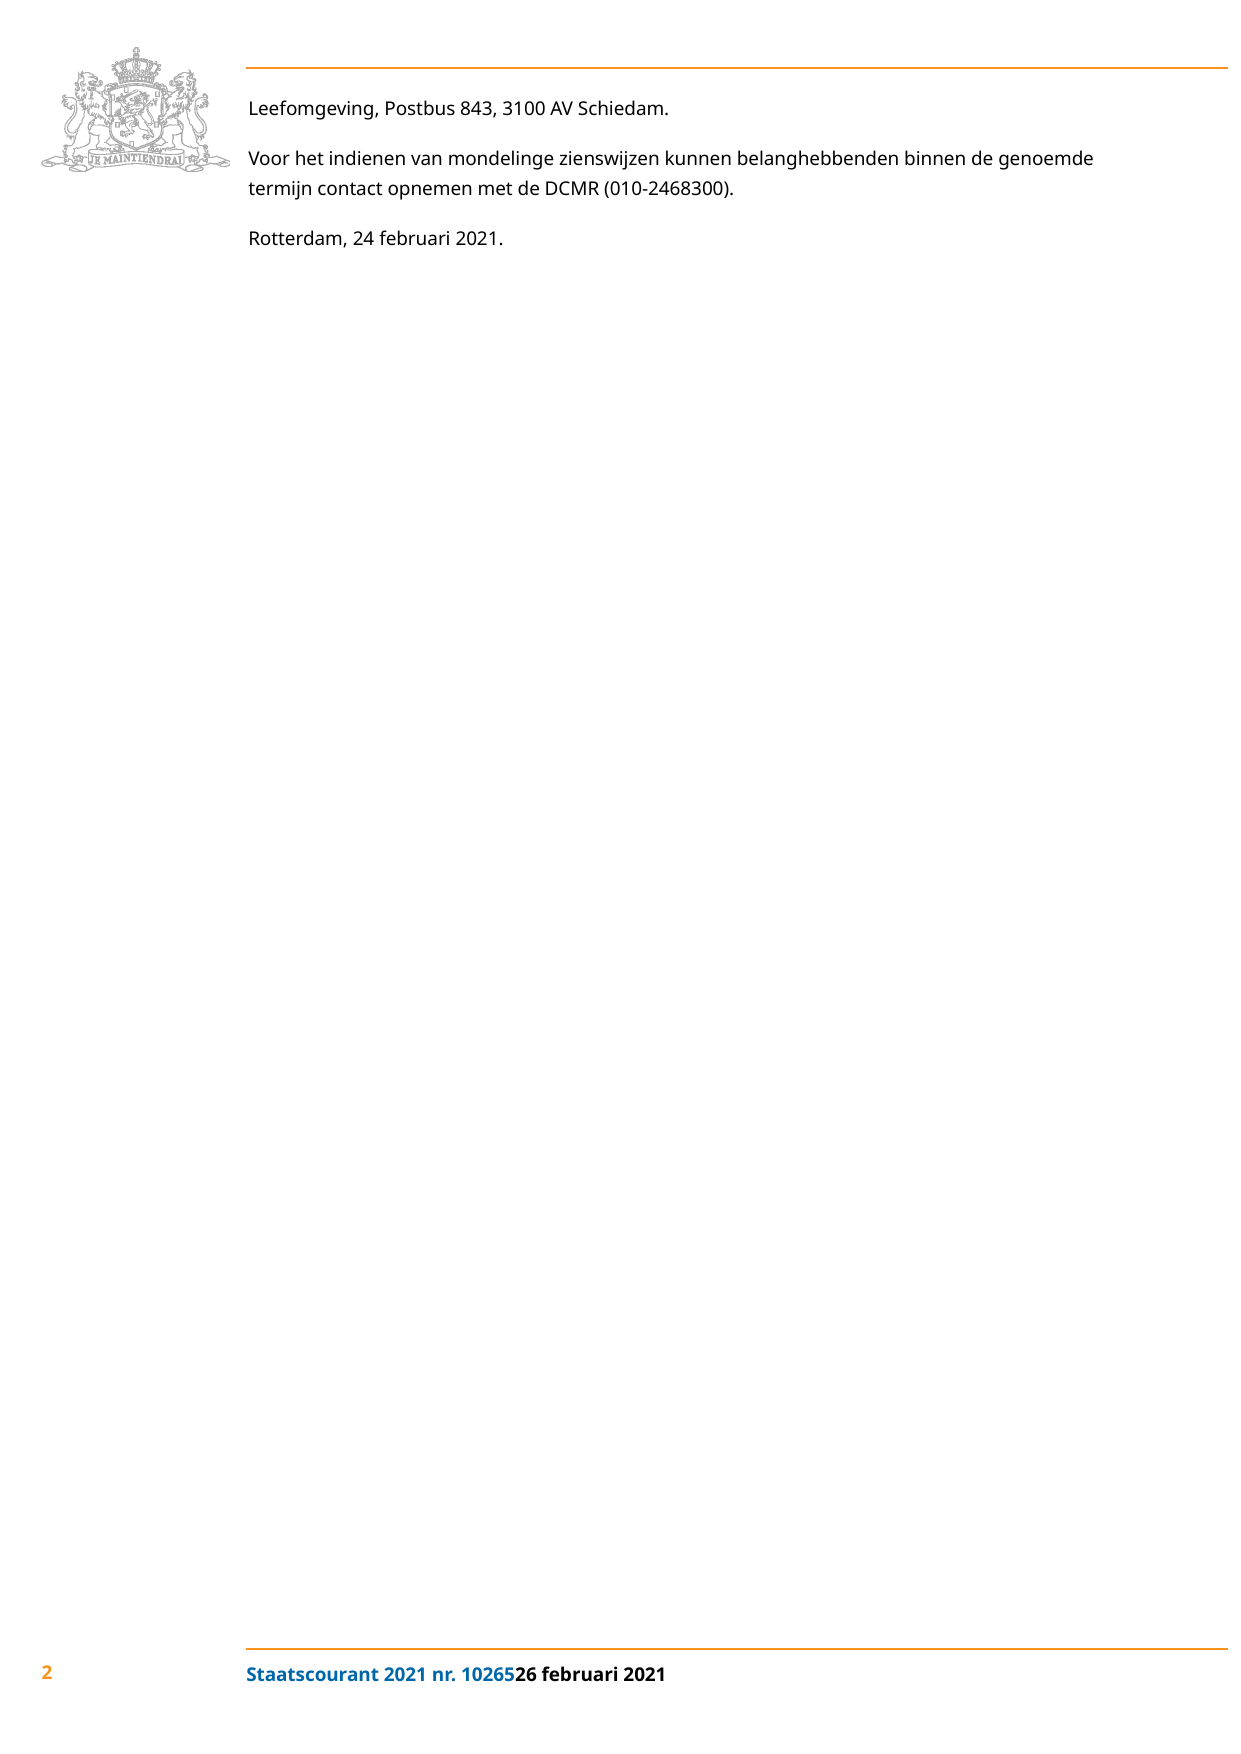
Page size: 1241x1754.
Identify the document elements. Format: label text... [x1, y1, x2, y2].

text Voor het indienen van mondelinge zienswijzen kunnen belanghebbenden binnen de genoemde termijn contact opnemen met de DCMR (010-2468300). [248, 145, 1152, 201]
text Leefomgeving, Postbus 843, 3100 AV Schiedam. [248, 95, 1152, 121]
picture [41, 47, 231, 172]
text Rotterdam, 24 februari 2021. [248, 225, 1152, 251]
